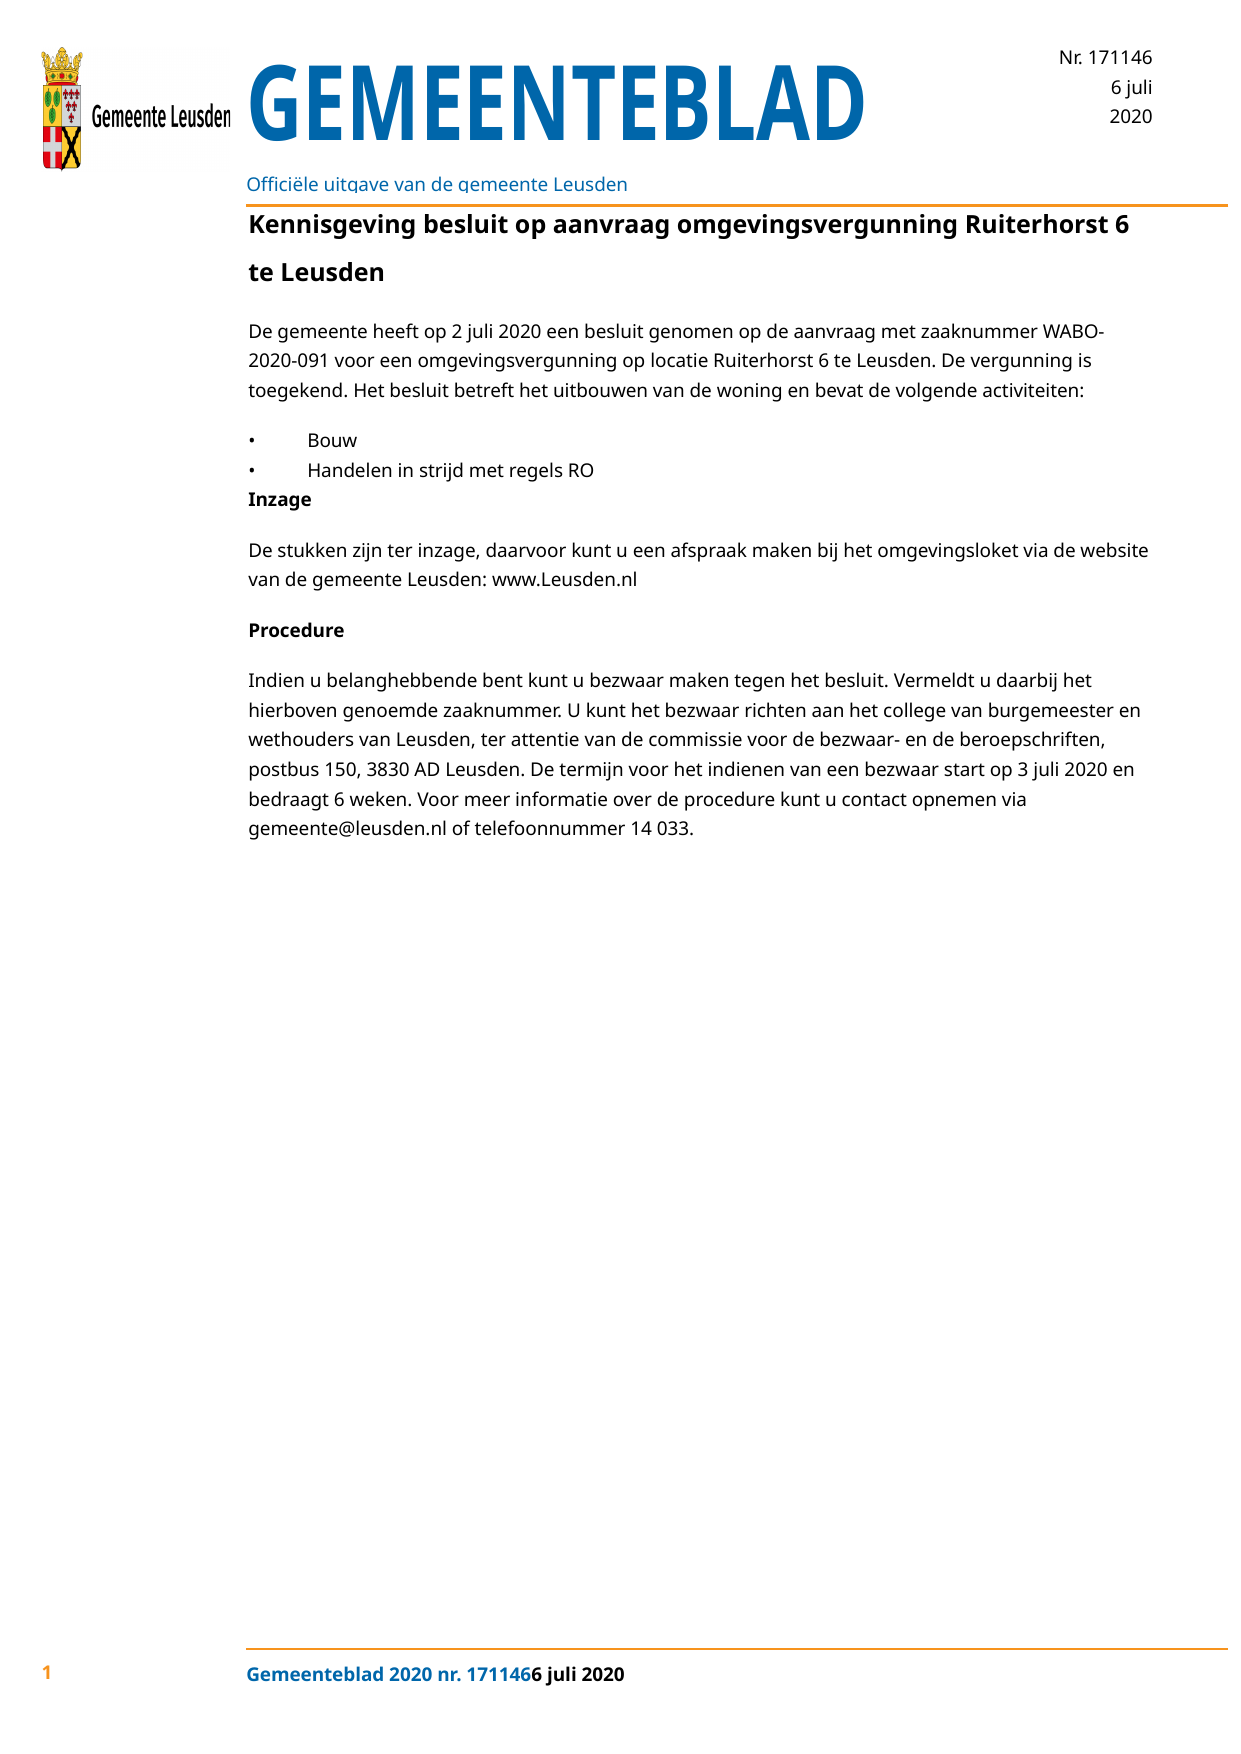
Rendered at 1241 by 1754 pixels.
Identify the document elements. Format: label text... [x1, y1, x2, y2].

text De stukken zijn ter inzage, daarvoor kunt u een afspraak maken bij het omgevingsloket via de website van de gemeente Leusden: www.Leusden.nl [248, 537, 1152, 592]
list Handelen in strijd met regels RO [248, 457, 1152, 483]
text Kennisgeving besluit op aanvraag omgevingsvergunning Ruiterhorst 6 te Leusden [248, 207, 1152, 288]
text Inzage [248, 487, 1152, 512]
text De gemeente heeft op 2 juli 2020 een besluit genomen op de aanvraag met zaaknummer WABO-2020-091 voor een omgevingsvergunning op locatie Ruiterhorst 6 te Leusden. De vergunning is toegekend. Het besluit betreft het uitbouwen van de woning en bevat de volgende activiteiten: [248, 318, 1152, 403]
list Bouw [248, 427, 1152, 453]
picture [41, 47, 231, 172]
text Procedure [248, 617, 1152, 643]
text Indien u belanghebbende bent kunt u bezwaar maken tegen het besluit. Vermeldt u daarbij het hierboven genoemde zaaknummer. U kunt het bezwaar richten aan het college van burgemeester en wethouders van Leusden, ter attentie van de commissie voor de bezwaar- en de beroepschriften, postbus 150, 3830 AD Leusden. De termijn voor het indienen van een bezwaar start op 3 juli 2020 en bedraagt 6 weken. Voor meer informatie over de procedure kunt u contact opnemen via gemeente@leusden.nl of telefoonnummer 14 033. [248, 667, 1152, 841]
